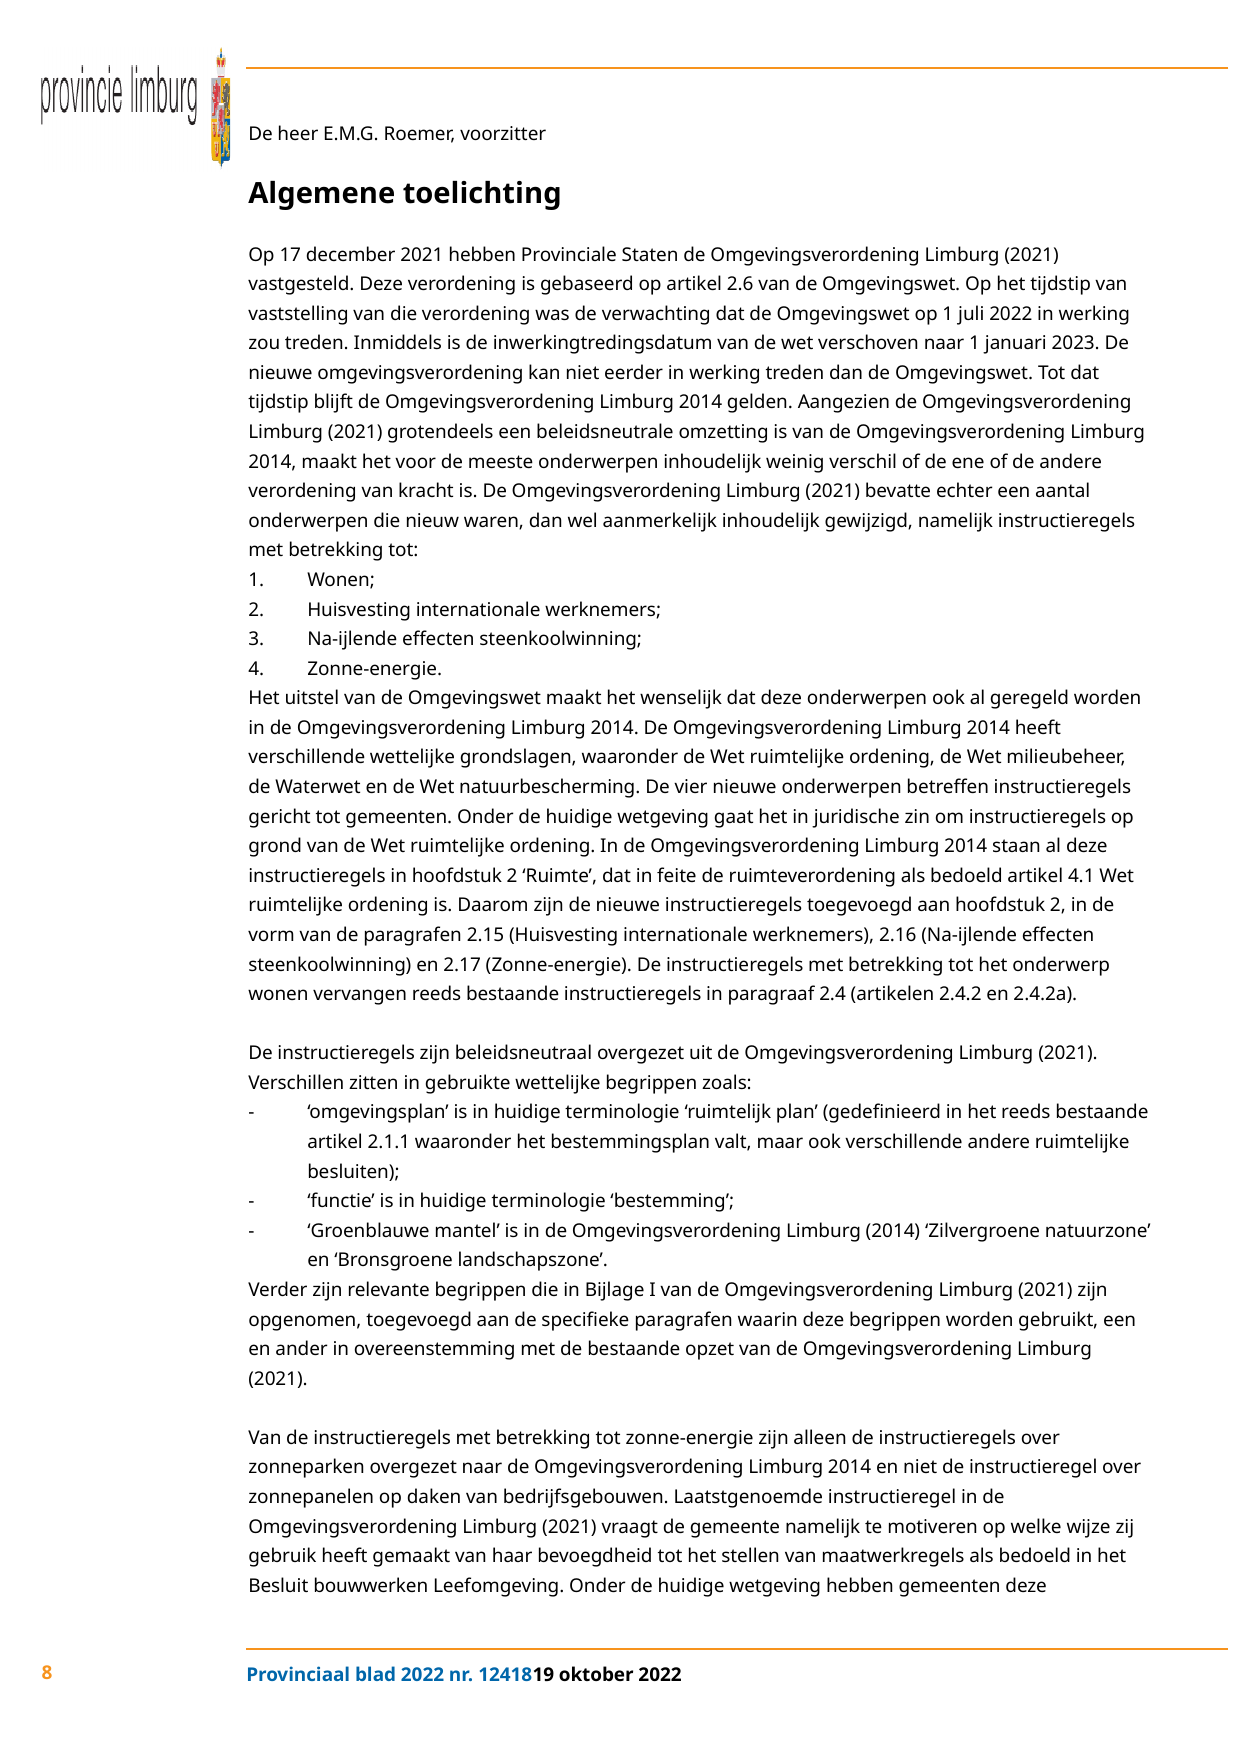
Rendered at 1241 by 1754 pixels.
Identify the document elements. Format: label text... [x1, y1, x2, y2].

list Huisvesting internationale werknemers; [248, 596, 1152, 622]
list Na-ijlende effecten steenkoolwinning; [248, 625, 1152, 651]
list ‘omgevingsplan’ is in huidige terminologie ‘ruimtelijk plan’ (gedefinieerd in het reeds bestaande artikel 2.1.1 waaronder het bestemmingsplan valt, maar ook verschillende andere ruimtelijke besluiten); [248, 1099, 1152, 1184]
text Op 17 december 2021 hebben Provinciale Staten de Omgevingsverordening Limburg (2021) vastgesteld. Deze verordening is gebaseerd op artikel 2.6 van de Omgevingswet. Op het tijdstip van vaststelling van die verordening was de verwachting dat de Omgevingswet op 1 juli 2022 in werking zou treden. Inmiddels is de inwerkingtredingsdatum van de wet verschoven naar 1 januari 2023. De nieuwe omgevingsverordening kan niet eerder in werking treden dan de Omgevingswet. Tot dat tijdstip blijft de Omgevingsverordening Limburg 2014 gelden. Aangezien de Omgevingsverordening Limburg (2021) grotendeels een beleidsneutrale omzetting is van de Omgevingsverordening Limburg 2014, maakt het voor de meeste onderwerpen inhoudelijk weinig verschil of de ene of de andere verordening van kracht is. De Omgevingsverordening Limburg (2021) bevatte echter een aantal onderwerpen die nieuw waren, dan wel aanmerkelijk inhoudelijk gewijzigd, namelijk instructieregels met betrekking tot: [248, 241, 1152, 562]
text De instructieregels zijn beleidsneutraal overgezet uit de Omgevingsverordening Limburg (2021). Verschillen zitten in gebruikte wettelijke begrippen zoals: [248, 1039, 1152, 1095]
picture [41, 47, 231, 172]
text Van de instructieregels met betrekking tot zonne-energie zijn alleen de instructieregels over zonneparken overgezet naar de Omgevingsverordening Limburg 2014 en niet de instructieregel over zonnepanelen op daken van bedrijfsgebouwen. Laatstgenoemde instructieregel in de Omgevingsverordening Limburg (2021) vraagt de gemeente namelijk te motiveren op welke wijze zij gebruik heeft gemaakt van haar bevoegdheid tot het stellen van maatwerkregels als bedoeld in het Besluit bouwwerken Leefomgeving. Onder de huidige wetgeving hebben gemeenten deze [248, 1424, 1152, 1598]
list ‘functie’ is in huidige terminologie ‘bestemming’; [248, 1187, 1152, 1213]
list Zonne-energie. [248, 655, 1152, 681]
text Het uitstel van de Omgevingswet maakt het wenselijk dat deze onderwerpen ook al geregeld worden in de Omgevingsverordening Limburg 2014. De Omgevingsverordening Limburg 2014 heeft verschillende wettelijke grondslagen, waaronder de Wet ruimtelijke ordening, de Wet milieubeheer, de Waterwet en de Wet natuurbescherming. De vier nieuwe onderwerpen betreffen instructieregels gericht tot gemeenten. Onder de huidige wetgeving gaat het in juridische zin om instructieregels op grond van de Wet ruimtelijke ordening. In de Omgevingsverordening Limburg 2014 staan al deze instructieregels in hoofdstuk 2 ‘Ruimte’, dat in feite de ruimteverordening als bedoeld artikel 4.1 Wet ruimtelijke ordening is. Daarom zijn de nieuwe instructieregels toegevoegd aan hoofdstuk 2, in de vorm van de paragrafen 2.15 (Huisvesting internationale werknemers), 2.16 (Na-ijlende effecten steenkoolwinning) en 2.17 (Zonne-energie). De instructieregels met betrekking tot het onderwerp wonen vervangen reeds bestaande instructieregels in paragraaf 2.4 (artikelen 2.4.2 en 2.4.2a). [248, 684, 1152, 1006]
list ‘Groenblauwe mantel’ is in de Omgevingsverordening Limburg (2014) ‘Zilvergroene natuurzone’ en ‘Bronsgroene landschapszone’. [248, 1217, 1152, 1272]
list Wonen; [248, 566, 1152, 592]
text Algemene toelichting [248, 172, 1152, 212]
text Verder zijn relevante begrippen die in Bijlage I van de Omgevingsverordening Limburg (2021) zijn opgenomen, toegevoegd aan de specifieke paragrafen waarin deze begrippen worden gebruikt, een en ander in overeenstemming met de bestaande opzet van de Omgevingsverordening Limburg (2021). [248, 1276, 1152, 1391]
text De heer E.M.G. Roemer, voorzitter [248, 121, 1152, 146]
